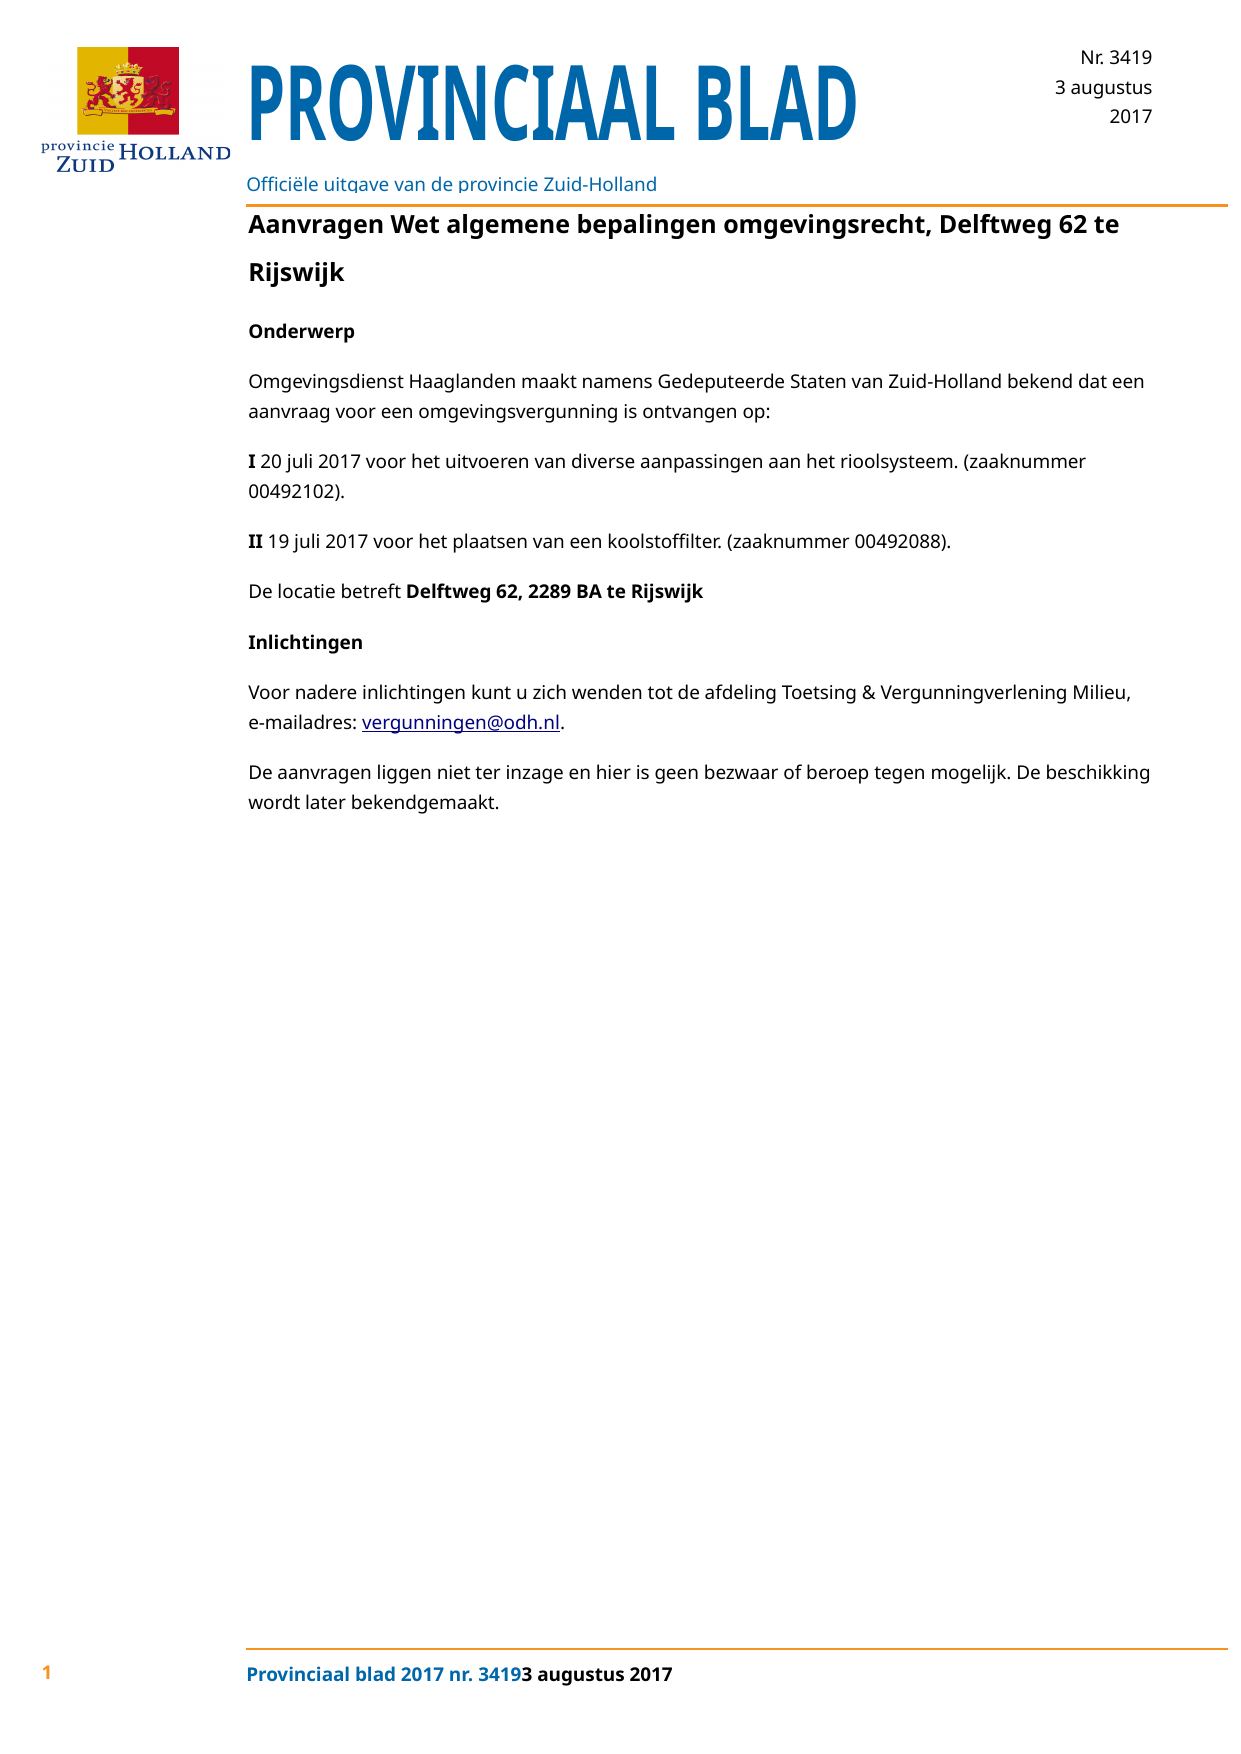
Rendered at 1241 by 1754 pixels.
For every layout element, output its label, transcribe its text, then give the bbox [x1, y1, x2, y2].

picture [41, 47, 231, 172]
text Aanvragen Wet algemene bepalingen omgevingsrecht, Delftweg 62 te Rijswijk [248, 207, 1152, 288]
text II 19 juli 2017 voor het plaatsen van een koolstoffilter. (zaaknummer 00492088). [248, 528, 1152, 554]
text Omgevingsdienst Haaglanden maakt namens Gedeputeerde Staten van Zuid-Holland bekend dat een aanvraag voor een omgevingsvergunning is ontvangen op: [248, 368, 1152, 424]
text De locatie betreft Delftweg 62, 2289 BA te Rijswijk [248, 579, 1152, 604]
text De aanvragen liggen niet ter inzage en hier is geen bezwaar of beroep tegen mogelijk. De beschikking wordt later bekendgemaakt. [248, 759, 1152, 815]
text Voor nadere inlichtingen kunt u zich wenden tot de afdeling Toetsing & Vergunningverlening Milieu, e-mailadres: vergunningen@odh.nl. [248, 679, 1152, 735]
text Inlichtingen [248, 629, 1152, 655]
text Onderwerp [248, 318, 1152, 344]
text I 20 juli 2017 voor het uitvoeren van diverse aanpassingen aan het rioolsysteem. (zaaknummer 00492102). [248, 448, 1152, 504]
